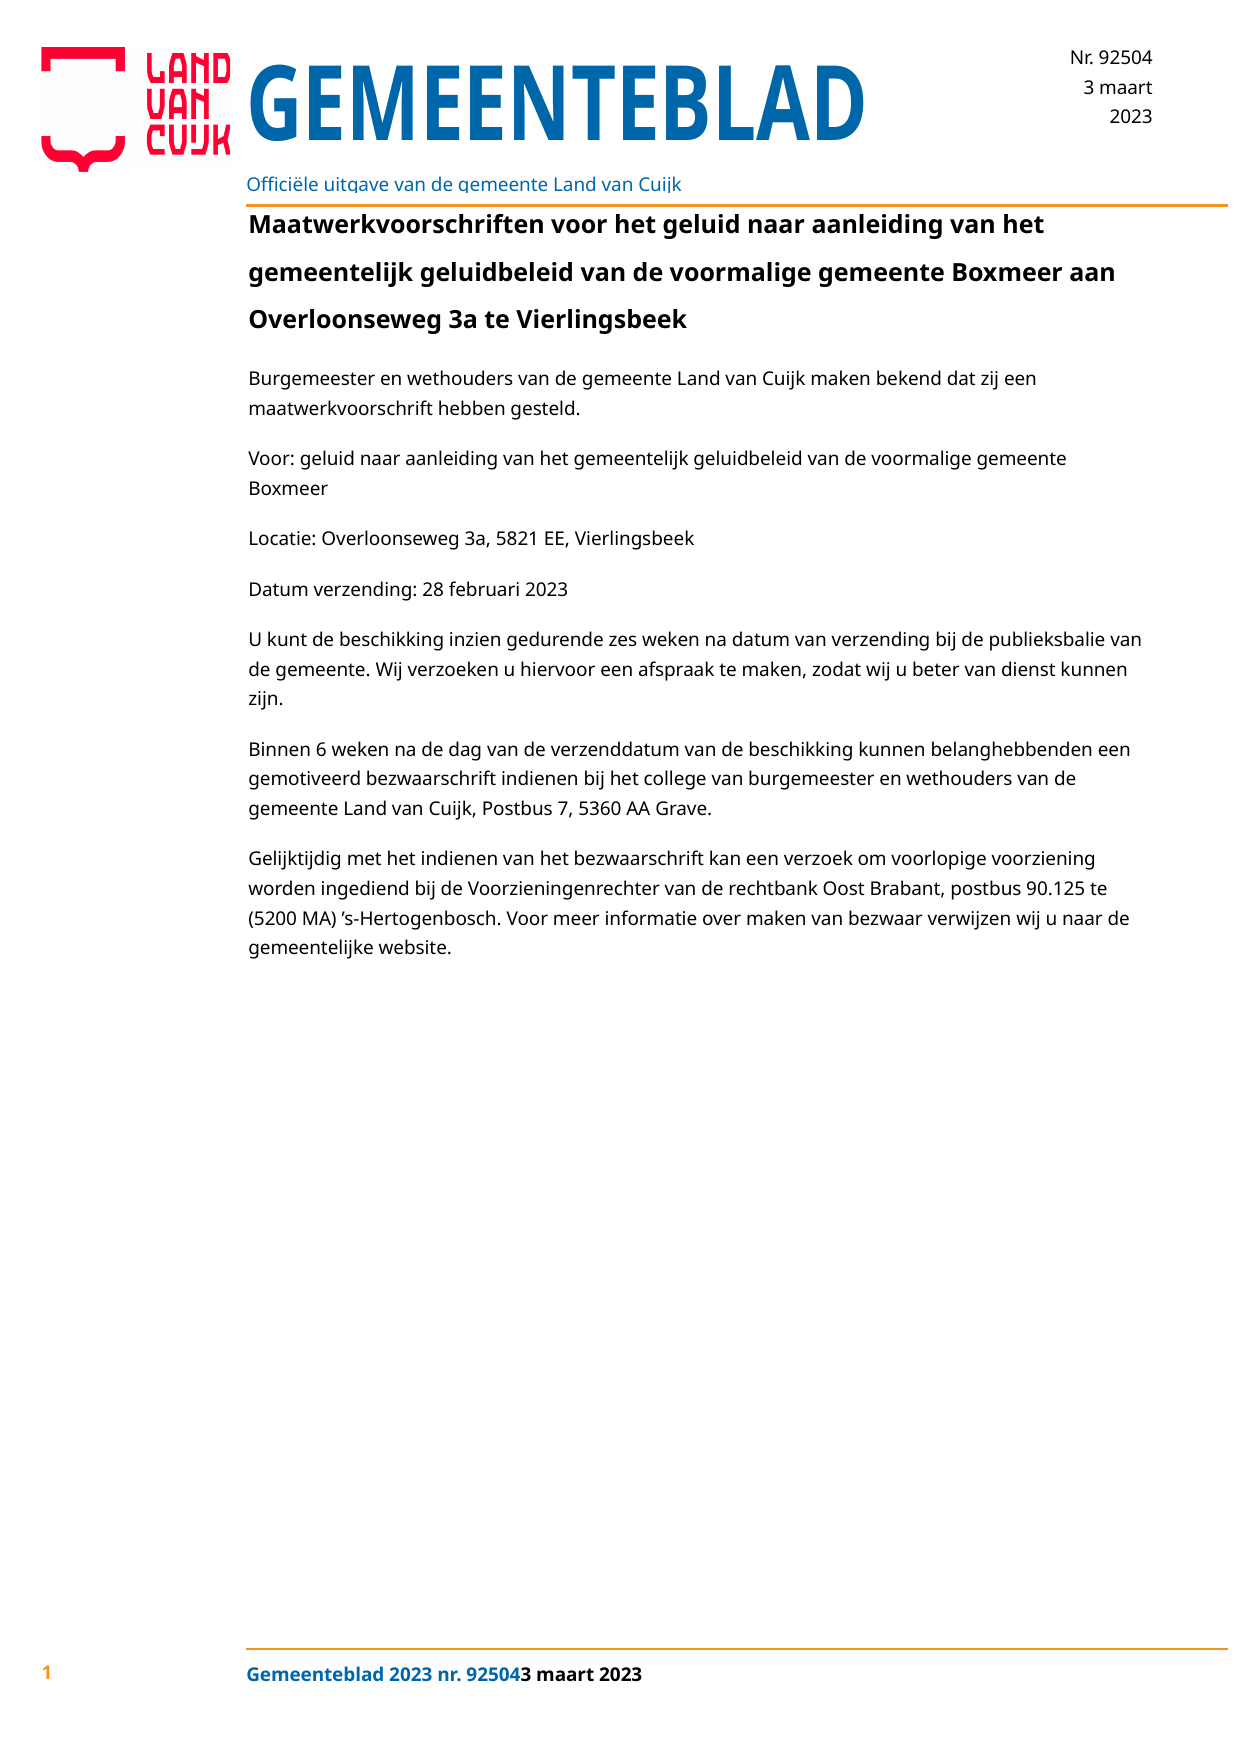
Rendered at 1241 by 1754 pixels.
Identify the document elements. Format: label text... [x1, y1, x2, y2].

text Gelijktijdig met het indienen van het bezwaarschrift kan een verzoek om voorlopige voorziening worden ingediend bij de Voorzieningenrechter van de rechtbank Oost Brabant, postbus 90.125 te (5200 MA) ’s-Hertogenbosch. Voor meer informatie over maken van bezwaar verwijzen wij u naar de gemeentelijke website. [248, 846, 1152, 960]
text Burgemeester en wethouders van de gemeente Land van Cuijk maken bekend dat zij een maatwerkvoorschrift hebben gesteld. [248, 366, 1152, 421]
text Maatwerkvoorschriften voor het geluid naar aanleiding van het gemeentelijk geluidbeleid van de voormalige gemeente Boxmeer aan Overloonseweg 3a te Vierlingsbeek [248, 207, 1152, 336]
text Voor: geluid naar aanleiding van het gemeentelijk geluidbeleid van de voormalige gemeente Boxmeer [248, 446, 1152, 501]
text Datum verzending: 28 februari 2023 [248, 576, 1152, 602]
picture [41, 47, 231, 172]
text Locatie: Overloonseweg 3a, 5821 EE, Vierlingsbeek [248, 526, 1152, 551]
text U kunt de beschikking inzien gedurende zes weken na datum van verzending bij de publieksbalie van de gemeente. Wij verzoeken u hiervoor een afspraak te maken, zodat wij u beter van dienst kunnen zijn. [248, 626, 1152, 711]
text Binnen 6 weken na de dag van de verzenddatum van de beschikking kunnen belanghebbenden een gemotiveerd bezwaarschrift indienen bij het college van burgemeester en wethouders van de gemeente Land van Cuijk, Postbus 7, 5360 AA Grave. [248, 736, 1152, 821]
